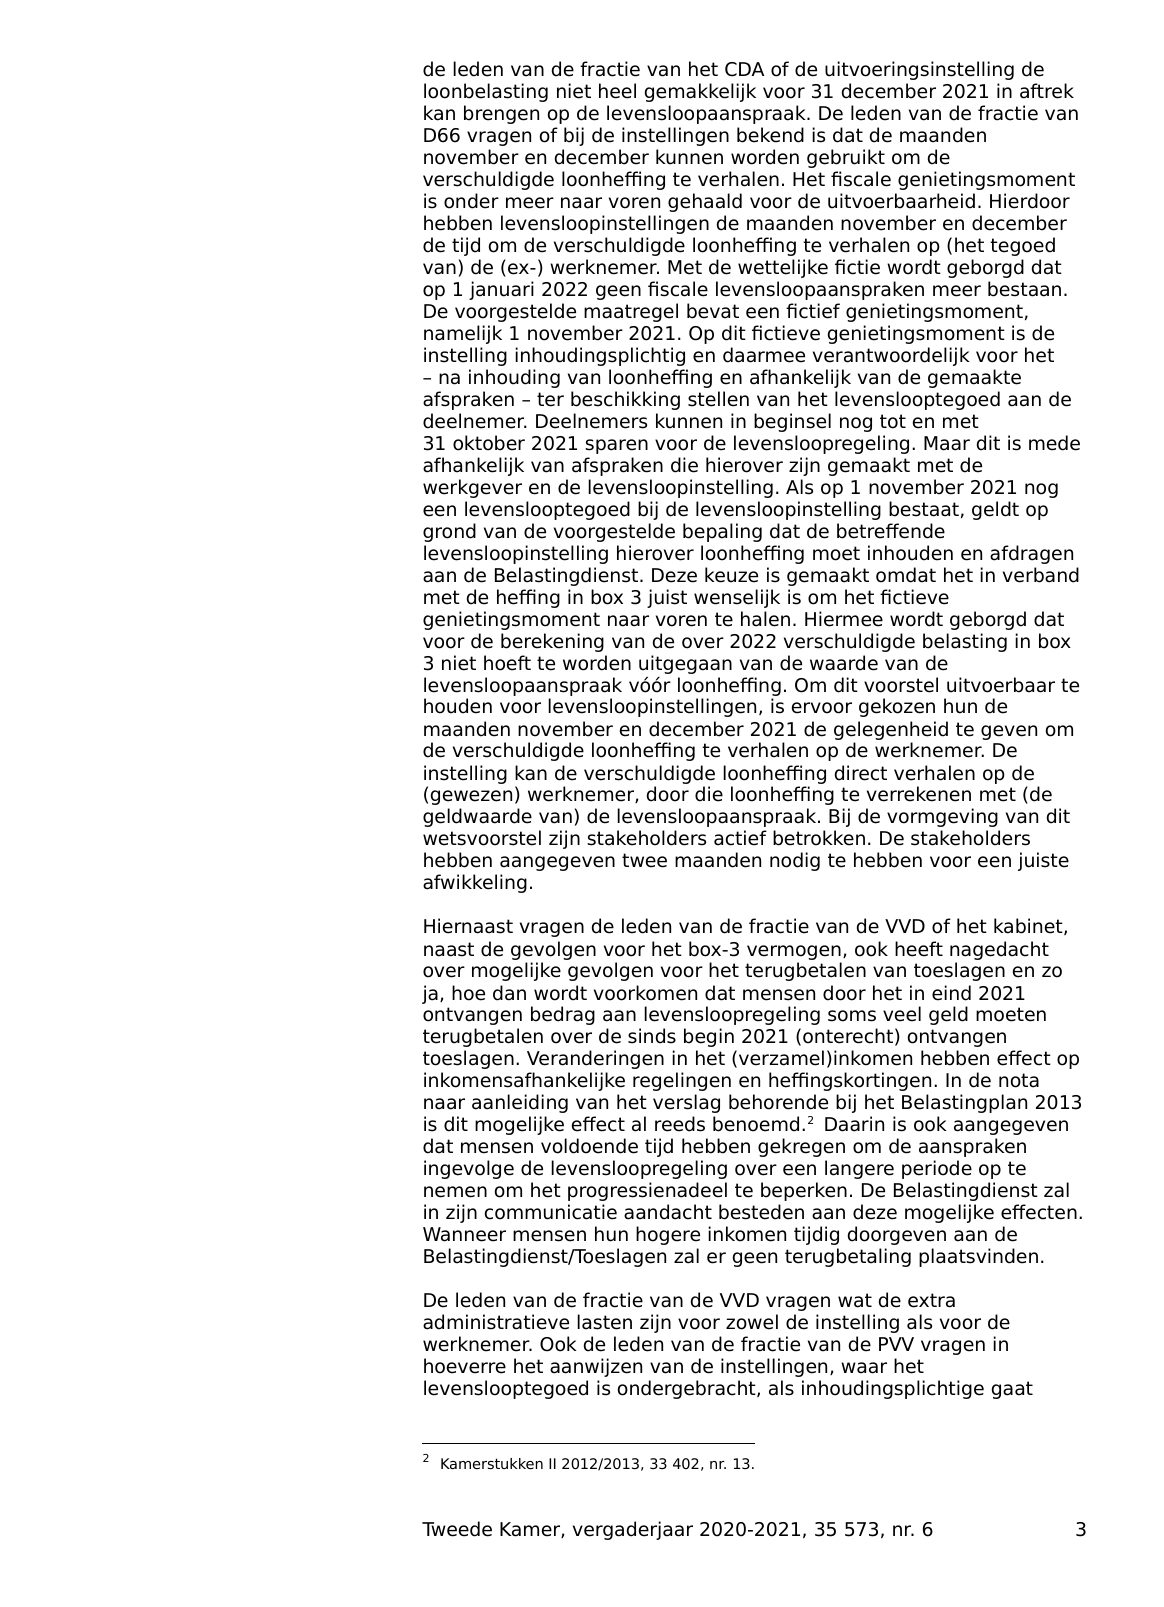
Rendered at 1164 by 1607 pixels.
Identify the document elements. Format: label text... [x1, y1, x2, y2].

text Kamerstukken II 2012/2013, 33 402, nr. 13. [422, 1452, 1087, 1474]
text Hiernaast vragen de leden van de fractie van de VVD of het kabinet, naast de gevolgen voor het box-3 vermogen, ook heeft nagedacht over mogelijke gevolgen voor het terugbetalen van toeslagen en zo ja, hoe dan wordt voorkomen dat mensen door het in eind 2021 ontvangen bedrag aan levensloopregeling soms veel geld moeten terugbetalen over de sinds begin 2021 (onterecht) ontvangen toeslagen. Veranderingen in het (verzamel)inkomen hebben effect op inkomensafhankelijke regelingen en heffingskortingen. In de nota naar aanleiding van het verslag behorende bij het Belastingplan 2013 is dit mogelijke effect al reeds benoemd. Daarin is ook aangegeven dat mensen voldoende tijd hebben gekregen om de aanspraken ingevolge de levensloopregeling over een langere periode op te nemen om het progressienadeel te beperken. De Belastingdienst zal in zijn communicatie aandacht besteden aan deze mogelijke effecten. Wanneer mensen hun hogere inkomen tijdig doorgeven aan de Belastingdienst/Toeslagen zal er geen terugbetaling plaatsvinden. [422, 916, 1087, 1268]
text De leden van de fractie van de VVD vragen wat de extra administratieve lasten zijn voor zowel de instelling als voor de werknemer. Ook de leden van de fractie van de PVV vragen in hoeverre het aanwijzen van de instellingen, waar het levenslooptegoed is ondergebracht, als inhoudingsplichtige gaat [422, 1290, 1087, 1400]
text de leden van de fractie van het CDA of de uitvoeringsinstelling de loonbelasting niet heel gemakkelijk voor 31 december 2021 in aftrek kan brengen op de levensloopaanspraak. De leden van de fractie van D66 vragen of bij de instellingen bekend is dat de maanden november en december kunnen worden gebruikt om de verschuldigde loonheffing te verhalen. Het fiscale genietingsmoment is onder meer naar voren gehaald voor de uitvoerbaarheid. Hierdoor hebben levensloopinstellingen de maanden november en december de tijd om de verschuldigde loonheffing te verhalen op (het tegoed van) de (ex-) werknemer. Met de wettelijke fictie wordt geborgd dat op 1 januari 2022 geen fiscale levensloopaanspraken meer bestaan. De voorgestelde maatregel bevat een fictief genietingsmoment, namelijk 1 november 2021. Op dit fictieve genietingsmoment is de instelling inhoudingsplichtig en daarmee verantwoordelijk voor het – na inhouding van loonheffing en afhankelijk van de gemaakte afspraken – ter beschikking stellen van het levenslooptegoed aan de deelnemer. Deelnemers kunnen in beginsel nog tot en met 31 oktober 2021 sparen voor de levensloopregeling. Maar dit is mede afhankelijk van afspraken die hierover zijn gemaakt met de werkgever en de levensloopinstelling. Als op 1 november 2021 nog een levenslooptegoed bij de levensloopinstelling bestaat, geldt op grond van de voorgestelde bepaling dat de betreffende levensloopinstelling hierover loonheffing moet inhouden en afdragen aan de Belastingdienst. Deze keuze is gemaakt omdat het in verband met de heffing in box 3 juist wenselijk is om het fictieve genietingsmoment naar voren te halen. Hiermee wordt geborgd dat voor de berekening van de over 2022 verschuldigde belasting in box 3 niet hoeft te worden uitgegaan van de waarde van de levensloopaanspraak vóór loonheffing. Om dit voorstel uitvoerbaar te houden voor levensloopinstellingen, is ervoor gekozen hun de maanden november en december 2021 de gelegenheid te geven om de verschuldigde loonheffing te verhalen op de werknemer. De instelling kan de verschuldigde loonheffing direct verhalen op de (gewezen) werknemer, door die loonheffing te verrekenen met (de geldwaarde van) de levensloopaanspraak. Bij de vormgeving van dit wetsvoorstel zijn stakeholders actief betrokken. De stakeholders hebben aangegeven twee maanden nodig te hebben voor een juiste afwikkeling. [422, 59, 1087, 894]
